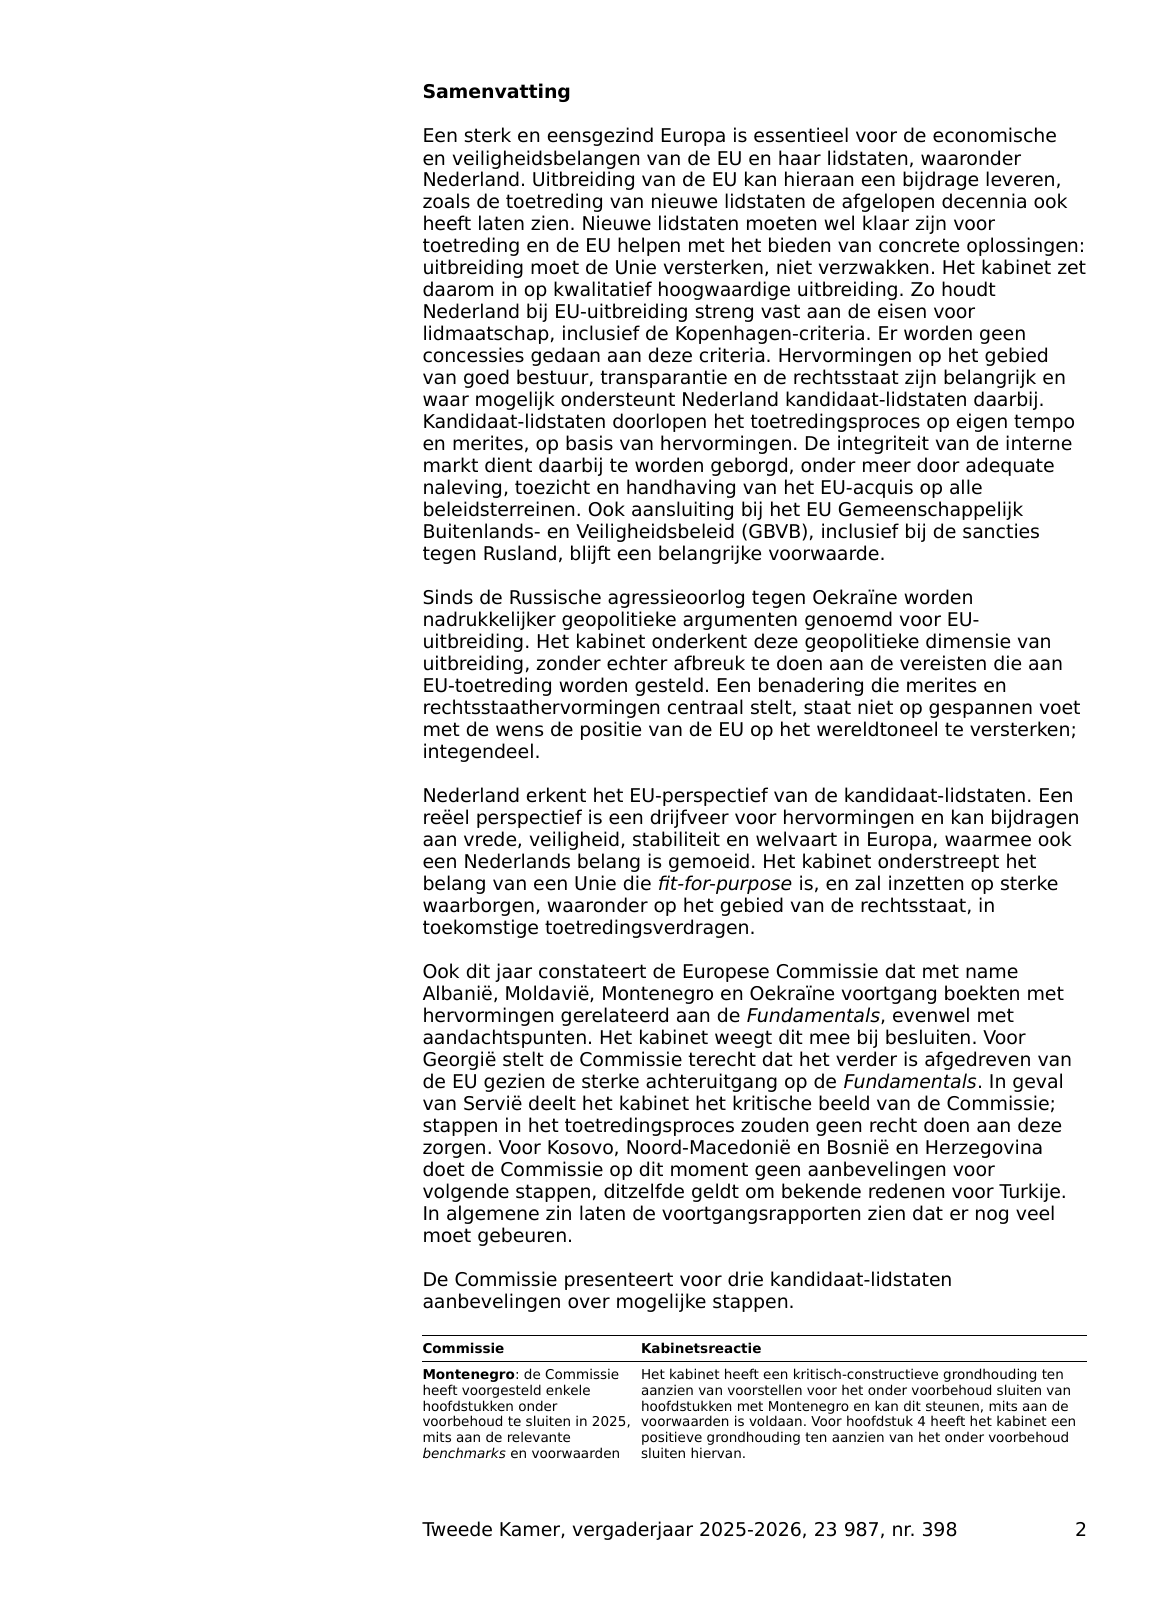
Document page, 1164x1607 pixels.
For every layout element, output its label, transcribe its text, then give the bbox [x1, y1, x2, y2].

subtitle Samenvatting [422, 81, 1087, 103]
text De Commissie presenteert voor drie kandidaat-lidstaten aanbevelingen over mogelijke stappen. [422, 1269, 1087, 1313]
text Ook dit jaar constateert de Europese Commissie dat met name Albanië, Moldavië, Montenegro en Oekraïne voortgang boekten met hervormingen gerelateerd aan de Fundamentals, evenwel met aandachtspunten. Het kabinet weegt dit mee bij besluiten. Voor Georgië stelt de Commissie terecht dat het verder is afgedreven van de EU gezien de sterke achteruitgang op de Fundamentals. In geval van Servië deelt het kabinet het kritische beeld van de Commissie; stappen in het toetredingsproces zouden geen recht doen aan deze zorgen. Voor Kosovo, Noord-Macedonië en Bosnië en Herzegovina doet de Commissie op dit moment geen aanbevelingen voor volgende stappen, ditzelfde geldt om bekende redenen voor Turkije. In algemene zin laten de voortgangsrapporten zien dat er nog veel moet gebeuren. [422, 961, 1087, 1247]
table_cell Het kabinet heeft een kritisch-constructieve grondhouding ten aanzien van voorstellen voor het onder voorbehoud sluiten van hoofdstukken met Montenegro en kan dit steunen, mits aan de voorwaarden is voldaan. Voor hoofdstuk 4 heeft het kabinet een positieve grondhouding ten aanzien van het onder voorbehoud sluiten hiervan. [635, 1362, 1087, 1461]
table_header Commissie [422, 1336, 635, 1361]
table_header Kabinetsreactie [635, 1336, 1087, 1361]
table_cell Montenegro: de Commissie heeft voorgesteld enkele hoofdstukken onder voorbehoud te sluiten in 2025, mits aan de relevante benchmarks en voorwaarden [422, 1362, 635, 1461]
text Sinds de Russische agressieoorlog tegen Oekraïne worden nadrukkelijker geopolitieke argumenten genoemd voor EU-uitbreiding. Het kabinet onderkent deze geopolitieke dimensie van uitbreiding, zonder echter afbreuk te doen aan de vereisten die aan EU-toetreding worden gesteld. Een benadering die merites en rechtsstaathervormingen centraal stelt, staat niet op gespannen voet met de wens de positie van de EU op het wereldtoneel te versterken; integendeel. [422, 587, 1087, 763]
text Nederland erkent het EU-perspectief van de kandidaat-lidstaten. Een reëel perspectief is een drijfveer voor hervormingen en kan bijdragen aan vrede, veiligheid, stabiliteit en welvaart in Europa, waarmee ook een Nederlands belang is gemoeid. Het kabinet onderstreept het belang van een Unie die fit-for-purpose is, en zal inzetten op sterke waarborgen, waaronder op het gebied van de rechtsstaat, in toekomstige toetredingsverdragen. [422, 785, 1087, 939]
text Een sterk en eensgezind Europa is essentieel voor de economische en veiligheidsbelangen van de EU en haar lidstaten, waaronder Nederland. Uitbreiding van de EU kan hieraan een bijdrage leveren, zoals de toetreding van nieuwe lidstaten de afgelopen decennia ook heeft laten zien. Nieuwe lidstaten moeten wel klaar zijn voor toetreding en de EU helpen met het bieden van concrete oplossingen: uitbreiding moet de Unie versterken, niet verzwakken. Het kabinet zet daarom in op kwalitatief hoogwaardige uitbreiding. Zo houdt Nederland bij EU-uitbreiding streng vast aan de eisen voor lidmaatschap, inclusief de Kopenhagen-criteria. Er worden geen concessies gedaan aan deze criteria. Hervormingen op het gebied van goed bestuur, transparantie en de rechtsstaat zijn belangrijk en waar mogelijk ondersteunt Nederland kandidaat-lidstaten daarbij. Kandidaat-lidstaten doorlopen het toetredingsproces op eigen tempo en merites, op basis van hervormingen. De integriteit van de interne markt dient daarbij te worden geborgd, onder meer door adequate naleving, toezicht en handhaving van het EU-acquis op alle beleidsterreinen. Ook aansluiting bij het EU Gemeenschappelijk Buitenlands- en Veiligheidsbeleid (GBVB), inclusief bij de sancties tegen Rusland, blijft een belangrijke voorwaarde. [422, 125, 1087, 565]
